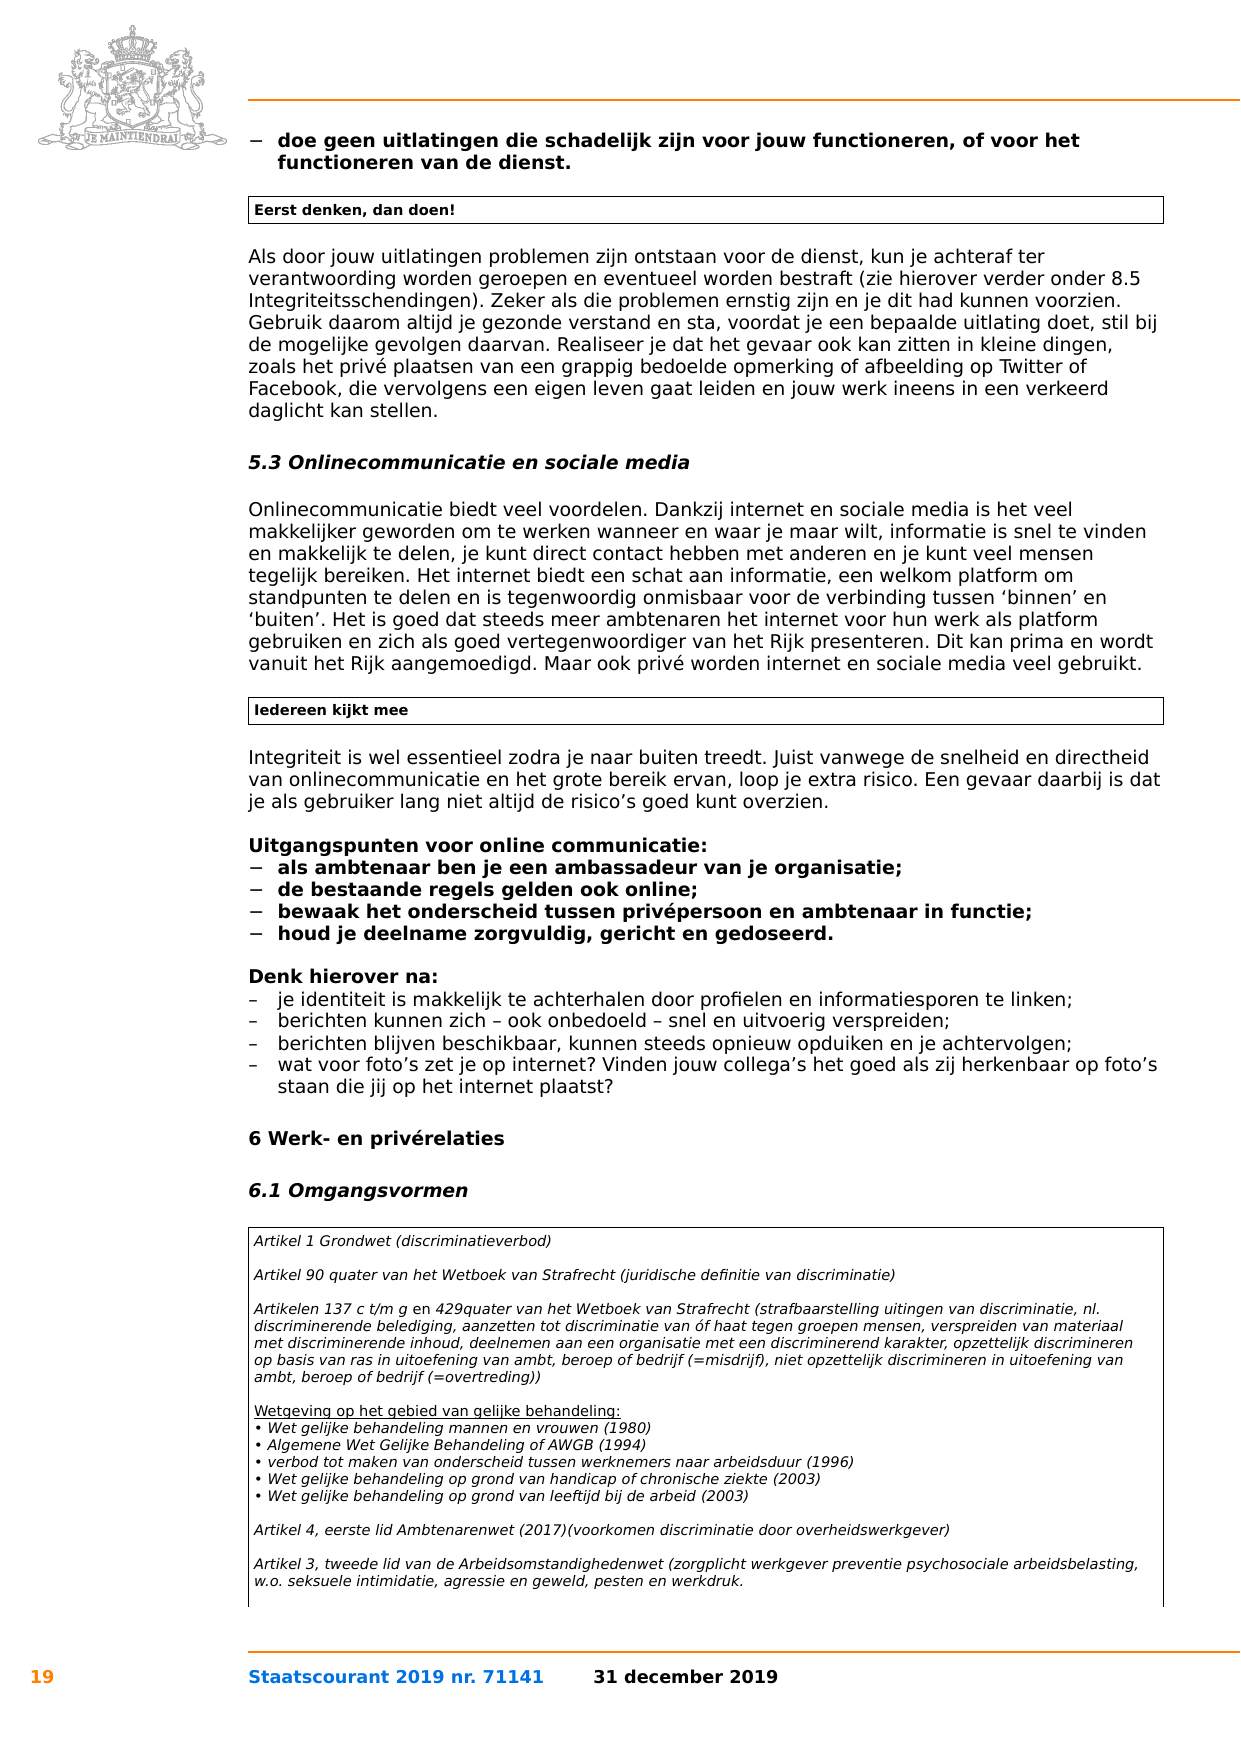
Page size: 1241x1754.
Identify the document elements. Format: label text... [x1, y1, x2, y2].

text Uitgangspunten voor online communicatie: [248, 835, 1163, 857]
table_cell Artikel 90 quater van het Wetboek van Strafrecht (juridische definitie van discriminatie) [249, 1267, 1163, 1284]
table_cell [249, 1284, 1163, 1301]
table_cell [249, 1539, 1163, 1556]
text Als door jouw uitlatingen problemen zijn ontstaan voor de dienst, kun je achteraf ter verantwoording worden geroepen en eventueel worden bestraft (zie hierover verder onder 8.5 Integriteitsschendingen). Zeker als die problemen ernstig zijn en je dit had kunnen voorzien. Gebruik daarom altijd je gezonde verstand en sta, voordat je een bepaalde uitlating doet, stil bij de mogelijke gevolgen daarvan. Realiseer je dat het gevaar ook kan zitten in kleine dingen, zoals het privé plaatsen van een grappig bedoelde opmerking of afbeelding op Twitter of Facebook, die vervolgens een eigen leven gaat leiden en jouw werk ineens in een verkeerd daglicht kan stellen. [248, 246, 1163, 422]
text Onlinecommunicatie biedt veel voordelen. Dankzij internet en sociale media is het veel makkelijker geworden om te werken wanneer en waar je maar wilt, informatie is snel te vinden en makkelijk te delen, je kunt direct contact hebben met anderen en je kunt veel mensen tegelijk bereiken. Het internet biedt een schat aan informatie, een welkom platform om standpunten te delen en is tegenwoordig onmisbaar voor de verbinding tussen ‘binnen’ en ‘buiten’. Het is goed dat steeds meer ambtenaren het internet voor hun werk als platform gebruiken en zich als goed vertegenwoordiger van het Rijk presenteren. Dit kan prima en wordt vanuit het Rijk aangemoedigd. Maar ook privé worden internet en sociale media veel gebruikt. [248, 499, 1163, 675]
table_cell [249, 1505, 1163, 1522]
text − houd je deelname zorgvuldig, gericht en gedoseerd. [248, 923, 1163, 944]
text − als ambtenaar ben je een ambassadeur van je organisatie; [248, 857, 1163, 879]
table_cell [249, 1250, 1163, 1267]
text – wat voor foto’s zet je op internet? Vinden jouw collega’s het goed als zij herkenbaar op foto’s staan die jij op het internet plaatst? [248, 1054, 1163, 1098]
subtitle 6 Werk- en privérelaties [248, 1128, 1163, 1150]
subtitle 5.3 Onlinecommunicatie en sociale media [248, 452, 1163, 474]
text – berichten kunnen zich – ook onbedoeld – snel en uitvoerig verspreiden; [248, 1010, 1163, 1032]
text − doe geen uitlatingen die schadelijk zijn voor jouw functioneren, of voor het functioneren van de dienst. [248, 130, 1163, 174]
table_cell [249, 1590, 1163, 1607]
text − bewaak het onderscheid tussen privépersoon en ambtenaar in functie; [248, 901, 1163, 923]
table_header Artikel 1 Grondwet (discriminatieverbod) [249, 1228, 1163, 1250]
table_cell Artikel 3, tweede lid van de Arbeidsomstandighedenwet (zorgplicht werkgever preventie psychosociale arbeidsbelasting, w.o. seksuele intimidatie, agressie en geweld, pesten en werkdruk. [249, 1556, 1163, 1589]
subtitle 6.1 Omgangsvormen [248, 1180, 1163, 1202]
table_cell Wetgeving op het gebied van gelijke behandeling: • Wet gelijke behandeling mannen en vrouwen (1980) • Algemene Wet Gelijke Behandeling of AWGB (1994) • verbod tot maken van onderscheid tussen werknemers naar arbeidsduur (1996) • Wet gelijke behandeling op grond van handicap of chronische ziekte (2003) • Wet gelijke behandeling op grond van leeftijd bij de arbeid (2003) [249, 1403, 1163, 1505]
table_header Iedereen kijkt mee [249, 698, 1163, 724]
text Integriteit is wel essentieel zodra je naar buiten treedt. Juist vanwege de snelheid en directheid van onlinecommunicatie en het grote bereik ervan, loop je extra risico. Een gevaar daarbij is dat je als gebruiker lang niet altijd de risico’s goed kunt overzien. [248, 747, 1163, 813]
table_cell Artikel 4, eerste lid Ambtenarenwet (2017)(voorkomen discriminatie door overheidswerkgever) [249, 1522, 1163, 1539]
text – berichten blijven beschikbaar, kunnen steeds opnieuw opduiken en je achtervolgen; [248, 1032, 1163, 1054]
picture [38, 25, 227, 150]
text – je identiteit is makkelijk te achterhalen door profielen en informatiesporen te linken; [248, 988, 1163, 1010]
table_header Eerst denken, dan doen! [249, 197, 1163, 223]
text − de bestaande regels gelden ook online; [248, 879, 1163, 901]
text Denk hierover na: [248, 966, 1163, 988]
table_cell [249, 1386, 1163, 1403]
table_cell Artikelen 137 c t/m g en 429quater van het Wetboek van Strafrecht (strafbaarstelling uitingen van discriminatie, nl. discriminerende belediging, aanzetten tot discriminatie van óf haat tegen groepen mensen, verspreiden van materiaal met discriminerende inhoud, deelnemen aan een organisatie met een discriminerend karakter, opzettelijk discrimineren op basis van ras in uitoefening van ambt, beroep of bedrijf (=misdrijf), niet opzettelijk discrimineren in uitoefening van ambt, beroep of bedrijf (=overtreding)) [249, 1301, 1163, 1386]
